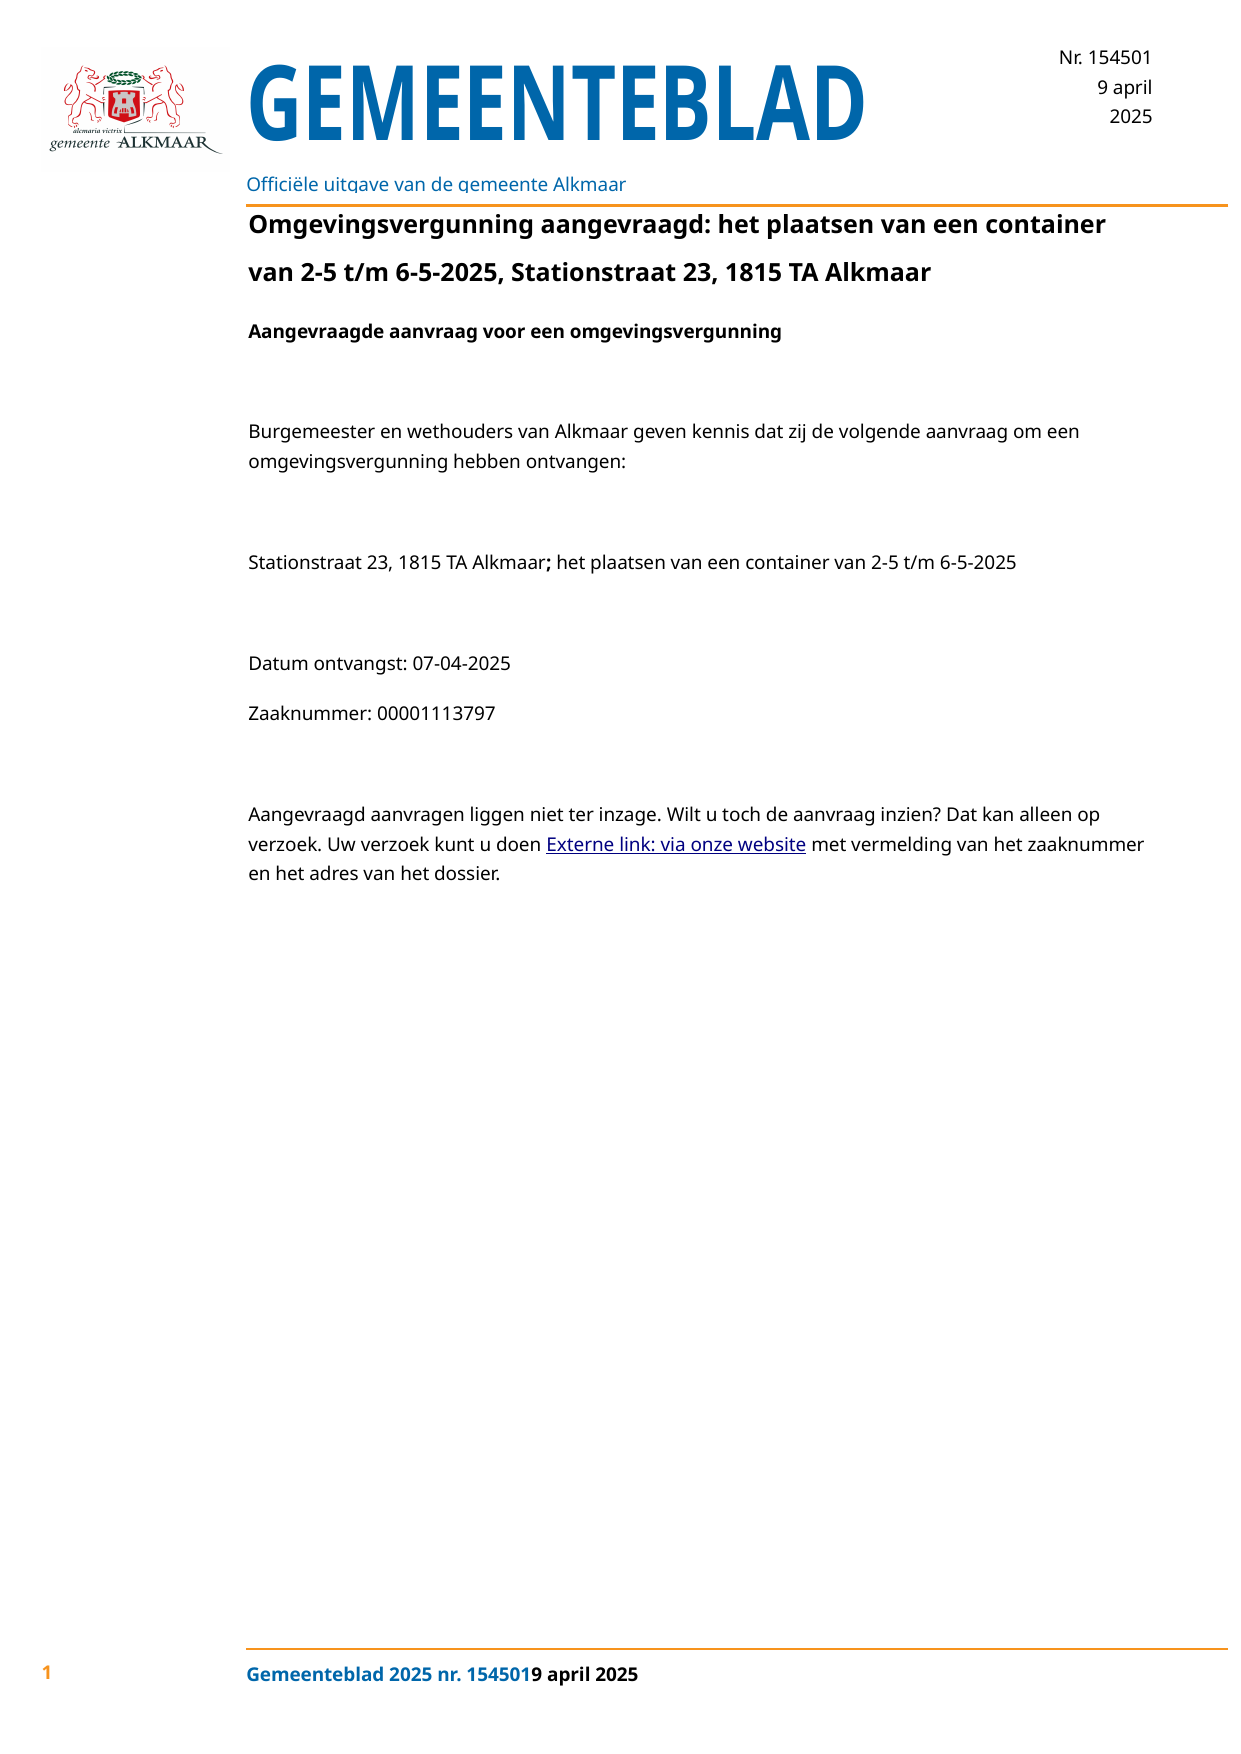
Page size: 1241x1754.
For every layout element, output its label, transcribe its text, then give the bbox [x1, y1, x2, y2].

picture [41, 47, 231, 172]
text Burgemeester en wethouders van Alkmaar geven kennis dat zij de volgende aanvraag om een omgevingsvergunning hebben ontvangen: [248, 419, 1152, 474]
text Aangevraagde aanvraag voor een omgevingsvergunning [248, 318, 1152, 344]
text Omgevingsvergunning aangevraagd: het plaatsen van een container van 2-5 t/m 6-5-2025, Stationstraat 23, 1815 TA Alkmaar [248, 207, 1152, 288]
text Stationstraat 23, 1815 TA Alkmaar; het plaatsen van een container van 2-5 t/m 6-5-2025 [248, 549, 1152, 575]
text Zaaknummer: 00001113797 [248, 700, 1152, 726]
text Datum ontvangst: 07-04-2025 [248, 650, 1152, 676]
text Aangevraagd aanvragen liggen niet ter inzage. Wilt u toch de aanvraag inzien? Dat kan alleen op verzoek. Uw verzoek kunt u doen Externe link: via onze website met vermelding van het zaaknummer en het adres van het dossier. [248, 801, 1152, 886]
